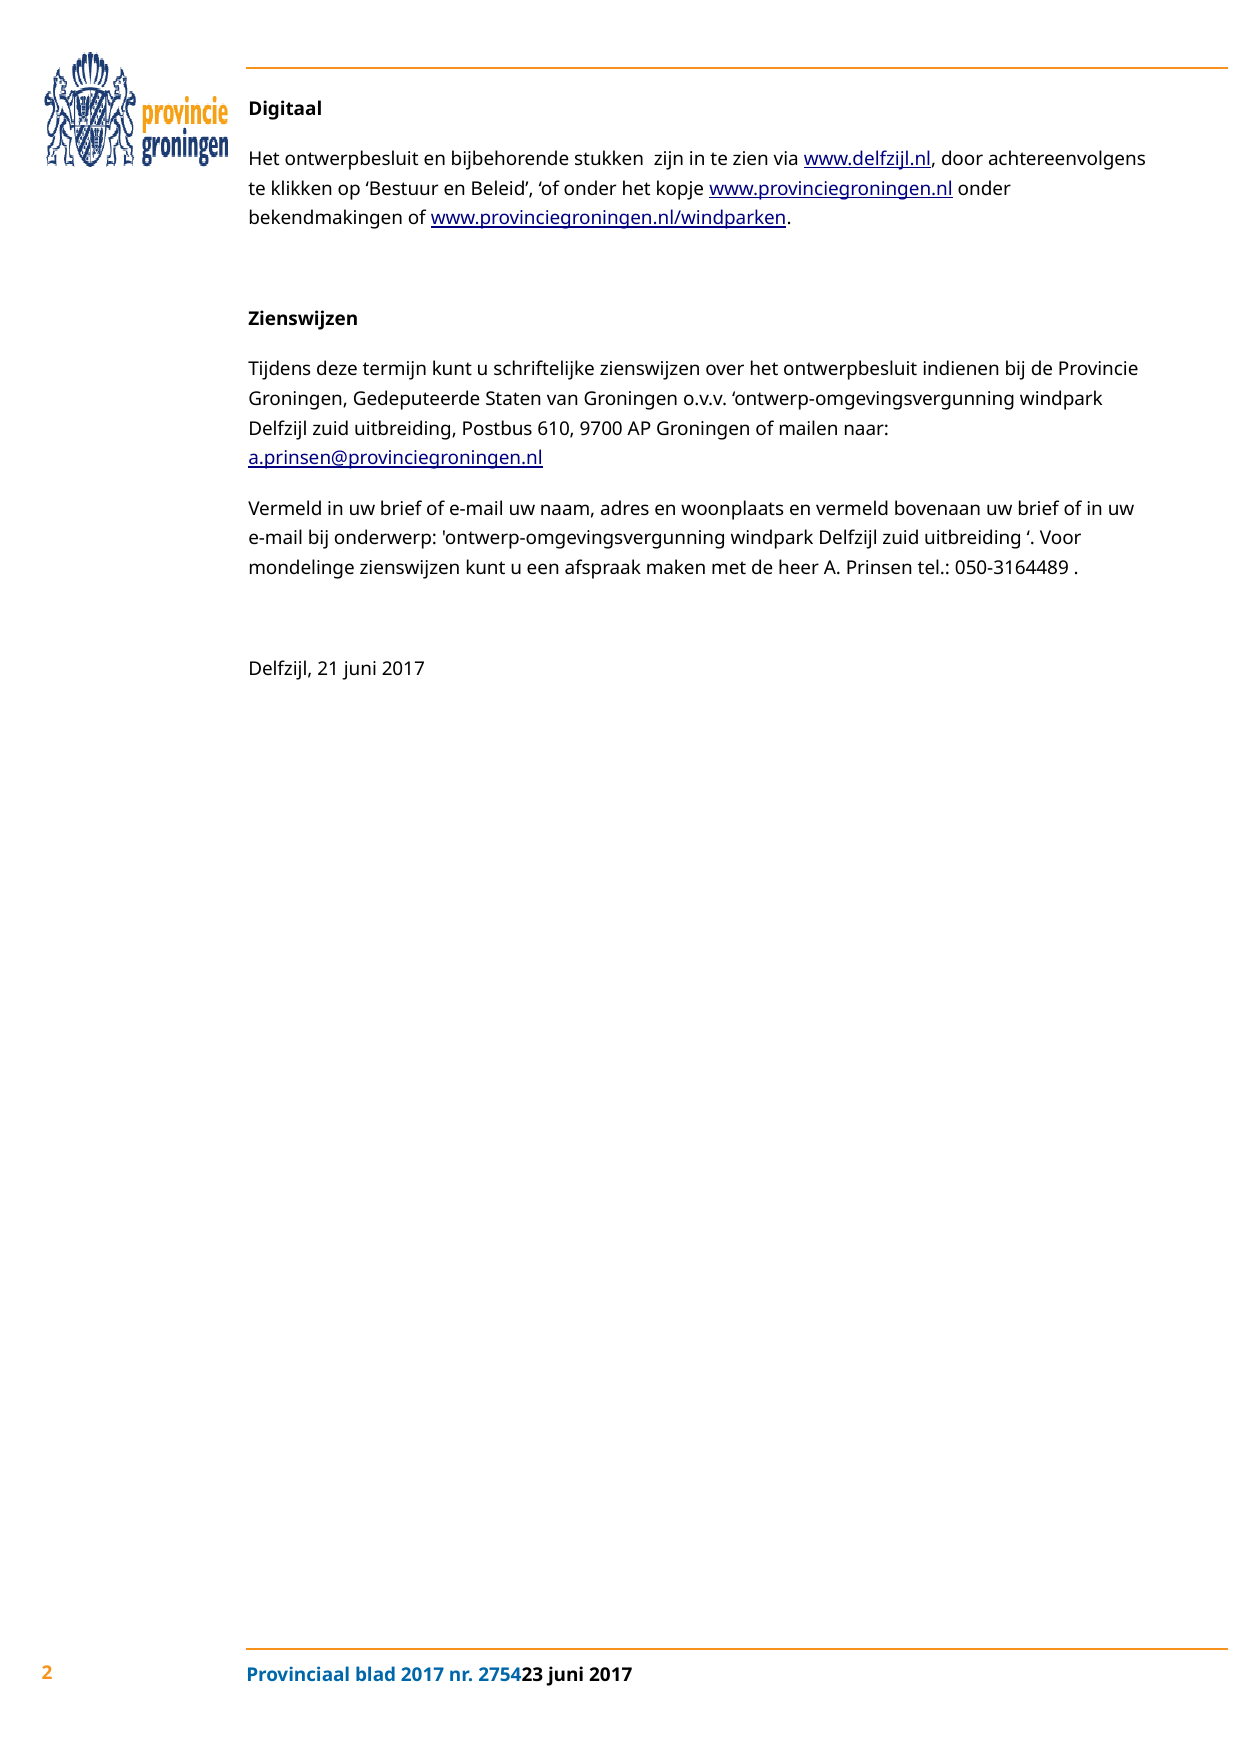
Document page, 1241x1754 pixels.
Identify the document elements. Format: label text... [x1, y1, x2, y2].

text Vermeld in uw brief of e-mail uw naam, adres en woonplaats en vermeld bovenaan uw brief of in uw e-mail bij onderwerp: 'ontwerp-omgevingsvergunning windpark Delfzijl zuid uitbreiding ‘. Voor mondelinge zienswijzen kunt u een afspraak maken met de heer A. Prinsen tel.: 050-3164489 . [248, 495, 1152, 580]
picture [41, 47, 231, 172]
text Zienswijzen [248, 305, 1152, 331]
text Delfzijl, 21 juni 2017 [248, 655, 1152, 681]
text Digitaal [248, 95, 1152, 121]
text Tijdens deze termijn kunt u schriftelijke zienswijzen over het ontwerpbesluit indienen bij de Provincie Groningen, Gedeputeerde Staten van Groningen o.v.v. ‘ontwerp-omgevingsvergunning windpark Delfzijl zuid uitbreiding, Postbus 610, 9700 AP Groningen of mailen naar: a.prinsen@provinciegroningen.nl [248, 356, 1152, 470]
text Het ontwerpbesluit en bijbehorende stukken zijn in te zien via www.delfzijl.nl, door achtereenvolgens te klikken op ‘Bestuur en Beleid’, ‘of onder het kopje www.provinciegroningen.nl onder bekendmakingen of www.provinciegroningen.nl/windparken. [248, 145, 1152, 230]
